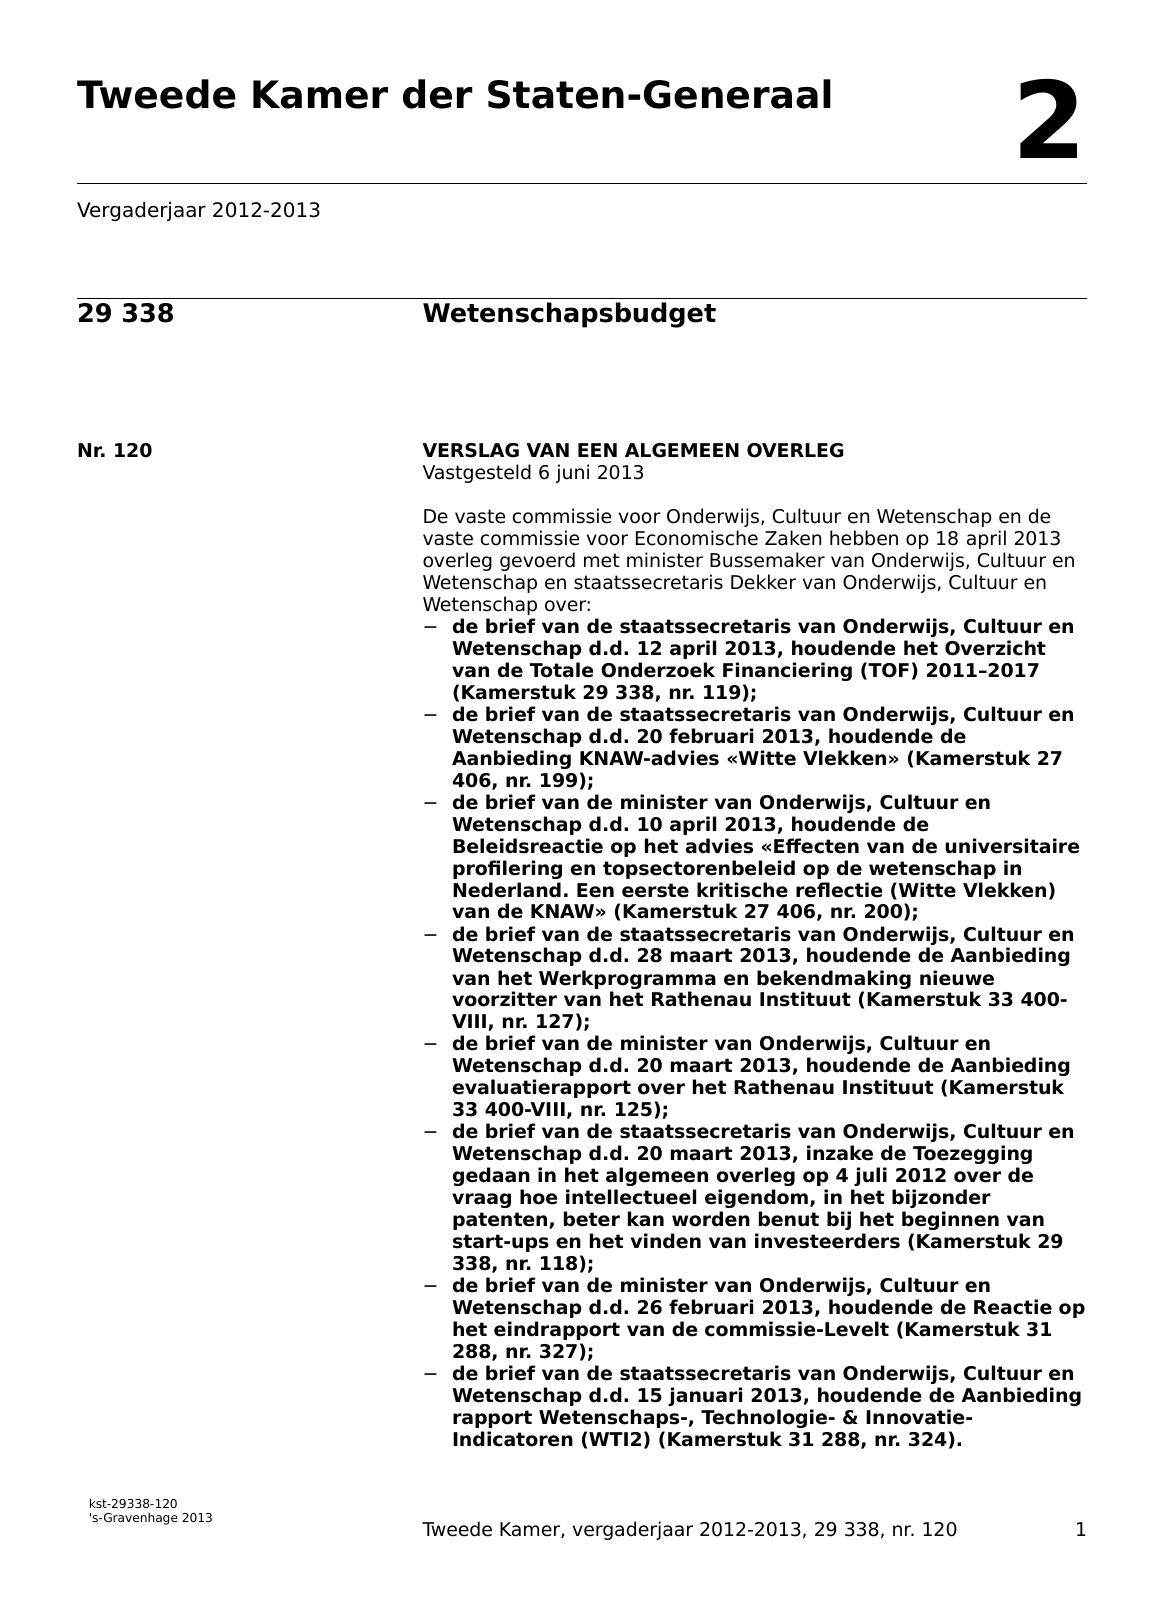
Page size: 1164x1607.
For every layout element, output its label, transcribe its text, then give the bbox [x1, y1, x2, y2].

table_header 2 [886, 59, 1087, 183]
text Vastgesteld 6 juni 2013 [422, 462, 1087, 484]
text De vaste commissie voor Onderwijs, Cultuur en Wetenschap en de vaste commissie voor Economische Zaken hebben op 18 april 2013 overleg gevoerd met minister Bussemaker van Onderwijs, Cultuur en Wetenschap en staatssecretaris Dekker van Onderwijs, Cultuur en Wetenschap over: [422, 506, 1087, 616]
text − de brief van de minister van Onderwijs, Cultuur en Wetenschap d.d. 10 april 2013, houdende de Beleidsreactie op het advies «Effecten van de universitaire profilering en topsectorenbeleid op de wetenschap in Nederland. Een eerste kritische reflectie (Witte Vlekken) van de KNAW» (Kamerstuk 27 406, nr. 200); [422, 792, 1087, 923]
text 's-Gravenhage 2013 [88, 1511, 323, 1525]
subtitle 29 338 Wetenschapsbudget [77, 299, 1087, 329]
table_header Tweede Kamer der Staten-Generaal [77, 59, 886, 183]
subtitle Nr. 120 VERSLAG VAN EEN ALGEMEEN OVERLEG [77, 440, 1087, 462]
text − de brief van de staatssecretaris van Onderwijs, Cultuur en Wetenschap d.d. 12 april 2013, houdende het Overzicht van de Totale Onderzoek Financiering (TOF) 2011–2017 (Kamerstuk 29 338, nr. 119); [422, 616, 1087, 704]
text kst-29338-120 [88, 1497, 323, 1511]
text − de brief van de staatssecretaris van Onderwijs, Cultuur en Wetenschap d.d. 15 januari 2013, houdende de Aanbieding rapport Wetenschaps-, Technologie- & Innovatie-Indicatoren (WTI2) (Kamerstuk 31 288, nr. 324). [422, 1363, 1087, 1451]
table_cell Vergaderjaar 2012-2013 [77, 184, 1087, 298]
text − de brief van de staatssecretaris van Onderwijs, Cultuur en Wetenschap d.d. 28 maart 2013, houdende de Aanbieding van het Werkprogramma en bekendmaking nieuwe voorzitter van het Rathenau Instituut (Kamerstuk 33 400-VIII, nr. 127); [422, 923, 1087, 1033]
text − de brief van de staatssecretaris van Onderwijs, Cultuur en Wetenschap d.d. 20 maart 2013, inzake de Toezegging gedaan in het algemeen overleg op 4 juli 2012 over de vraag hoe intellectueel eigendom, in het bijzonder patenten, beter kan worden benut bij het beginnen van start-ups en het vinden van investeerders (Kamerstuk 29 338, nr. 118); [422, 1121, 1087, 1275]
text − de brief van de minister van Onderwijs, Cultuur en Wetenschap d.d. 20 maart 2013, houdende de Aanbieding evaluatierapport over het Rathenau Instituut (Kamerstuk 33 400-VIII, nr. 125); [422, 1033, 1087, 1121]
text − de brief van de staatssecretaris van Onderwijs, Cultuur en Wetenschap d.d. 20 februari 2013, houdende de Aanbieding KNAW-advies «Witte Vlekken» (Kamerstuk 27 406, nr. 199); [422, 704, 1087, 792]
text − de brief van de minister van Onderwijs, Cultuur en Wetenschap d.d. 26 februari 2013, houdende de Reactie op het eindrapport van de commissie-Levelt (Kamerstuk 31 288, nr. 327); [422, 1275, 1087, 1363]
